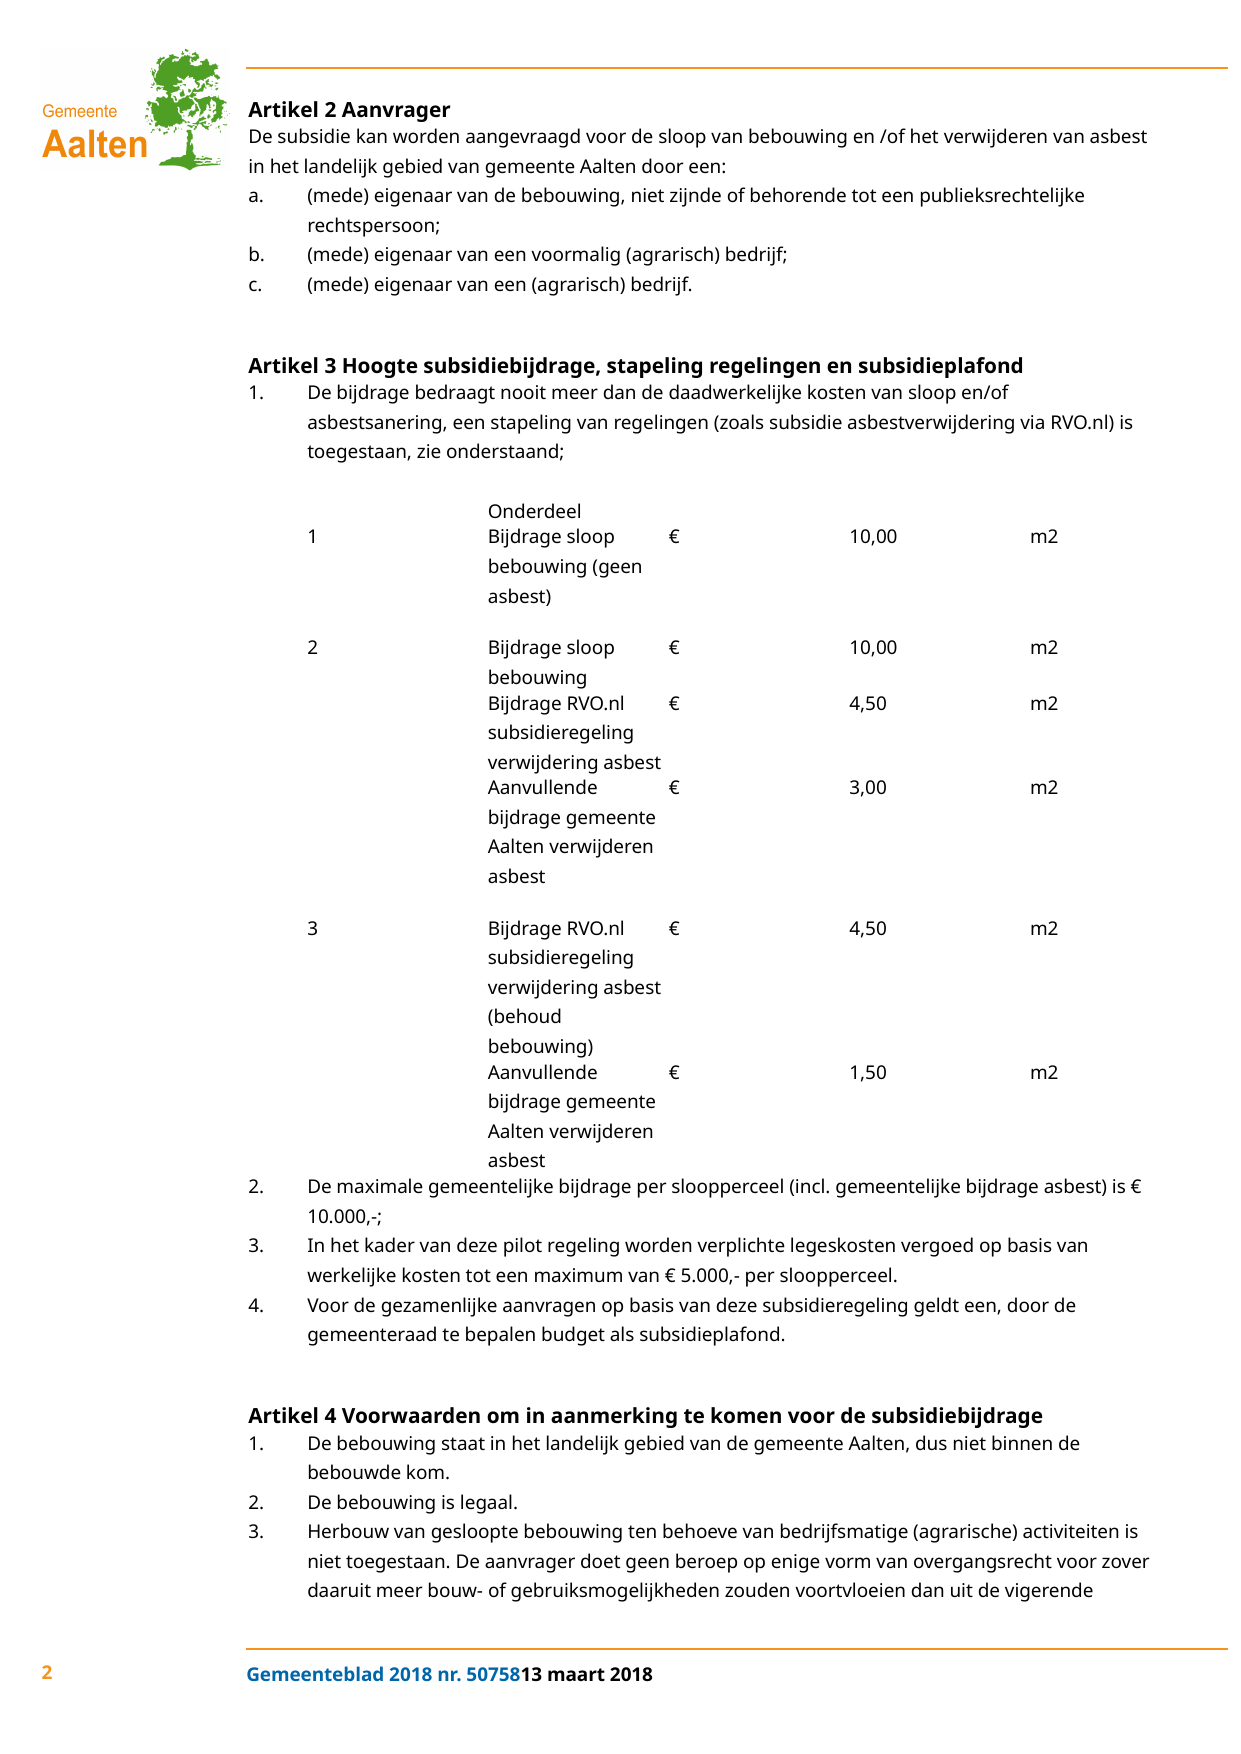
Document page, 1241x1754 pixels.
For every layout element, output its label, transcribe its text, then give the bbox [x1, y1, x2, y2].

table_cell [849, 889, 1030, 915]
table_cell Aanvullende bijdrage gemeente Aalten verwijderen asbest [488, 1059, 668, 1173]
table_cell 3,00 [849, 775, 1030, 889]
table_cell € [669, 690, 849, 774]
text Artikel 3 Hoogte subsidiebijdrage, stapeling regelingen en subsidieplafond [248, 351, 1152, 379]
table_cell [1030, 609, 1211, 634]
table_cell 2 [307, 634, 488, 690]
table_cell 10,00 [849, 634, 1030, 690]
table_cell [1030, 889, 1211, 915]
table_cell m2 [1030, 690, 1211, 774]
text De subsidie kan worden aangevraagd voor de sloop van bebouwing en /of het verwijderen van asbest in het landelijk gebied van gemeente Aalten door een: [248, 123, 1152, 178]
table_cell [488, 609, 668, 634]
table_cell [307, 690, 488, 774]
table_cell 3 [307, 915, 488, 1059]
table_cell [849, 609, 1030, 634]
list De bijdrage bedraagt nooit meer dan de daadwerkelijke kosten van sloop en/of asbestsanering, een stapeling van regelingen (zoals subsidie asbestverwijdering via RVO.nl) is toegestaan, zie onderstaand; [248, 379, 1152, 464]
picture [41, 47, 231, 172]
list Herbouw van gesloopte bebouwing ten behoeve van bedrijfsmatige (agrarische) activiteiten is niet toegestaan. De aanvrager doet geen beroep op enige vorm van overgangsrecht voor zover daaruit meer bouw- of gebruiksmogelijkheden zouden voortvloeien dan uit de vigerende [248, 1518, 1152, 1603]
table_cell m2 [1030, 524, 1211, 609]
table_cell m2 [1030, 915, 1211, 1059]
list De bebouwing staat in het landelijk gebied van de gemeente Aalten, dus niet binnen de bebouwde kom. [248, 1430, 1152, 1485]
list De maximale gemeentelijke bijdrage per sloopperceel (incl. gemeentelijke bijdrage asbest) is € 10.000,-; [248, 1173, 1152, 1229]
table_cell Bijdrage RVO.nl subsidieregeling verwijdering asbest (behoud bebouwing) [488, 915, 668, 1059]
table_cell 4,50 [849, 690, 1030, 774]
table_cell 10,00 [849, 524, 1030, 609]
list In het kader van deze pilot regeling worden verplichte legeskosten vergoed op basis van werkelijke kosten tot een maximum van € 5.000,- per sloopperceel. [248, 1233, 1152, 1288]
table_header [849, 498, 1030, 524]
table_cell 4,50 [849, 915, 1030, 1059]
list Voor de gezamenlijke aanvragen op basis van deze subsidieregeling geldt een, door de gemeenteraad te bepalen budget als subsidieplafond. [248, 1292, 1152, 1347]
list (mede) eigenaar van de bebouwing, niet zijnde of behorende tot een publieksrechtelijke rechtspersoon; [248, 182, 1152, 238]
table_cell Bijdrage sloop bebouwing [488, 634, 668, 690]
text Artikel 4 Voorwaarden om in aanmerking te komen voor de subsidiebijdrage [248, 1401, 1152, 1430]
table_header [1030, 498, 1211, 524]
table_cell € [669, 1059, 849, 1173]
table_cell [307, 1059, 488, 1173]
table_cell Bijdrage RVO.nl subsidieregeling verwijdering asbest [488, 690, 668, 774]
list (mede) eigenaar van een (agrarisch) bedrijf. [248, 271, 1152, 297]
table_cell Aanvullende bijdrage gemeente Aalten verwijderen asbest [488, 775, 668, 889]
list (mede) eigenaar van een voormalig (agrarisch) bedrijf; [248, 242, 1152, 267]
table_cell Bijdrage sloop bebouwing (geen asbest) [488, 524, 668, 609]
table_cell [669, 889, 849, 915]
table_cell [488, 889, 668, 915]
table_cell 1,50 [849, 1059, 1030, 1173]
table_header [307, 498, 488, 524]
table_cell 1 [307, 524, 488, 609]
table_header [669, 498, 849, 524]
table_cell [307, 609, 488, 634]
table_header Onderdeel [488, 498, 668, 524]
table_cell € [669, 775, 849, 889]
table_cell m2 [1030, 1059, 1211, 1173]
table_cell m2 [1030, 634, 1211, 690]
list De bebouwing is legaal. [248, 1489, 1152, 1515]
table_cell m2 [1030, 775, 1211, 889]
table_cell [307, 775, 488, 889]
table_cell € [669, 915, 849, 1059]
table_cell [669, 609, 849, 634]
table_cell [307, 889, 488, 915]
table_cell € [669, 634, 849, 690]
text Artikel 2 Aanvrager [248, 95, 1152, 123]
table_cell € [669, 524, 849, 609]
